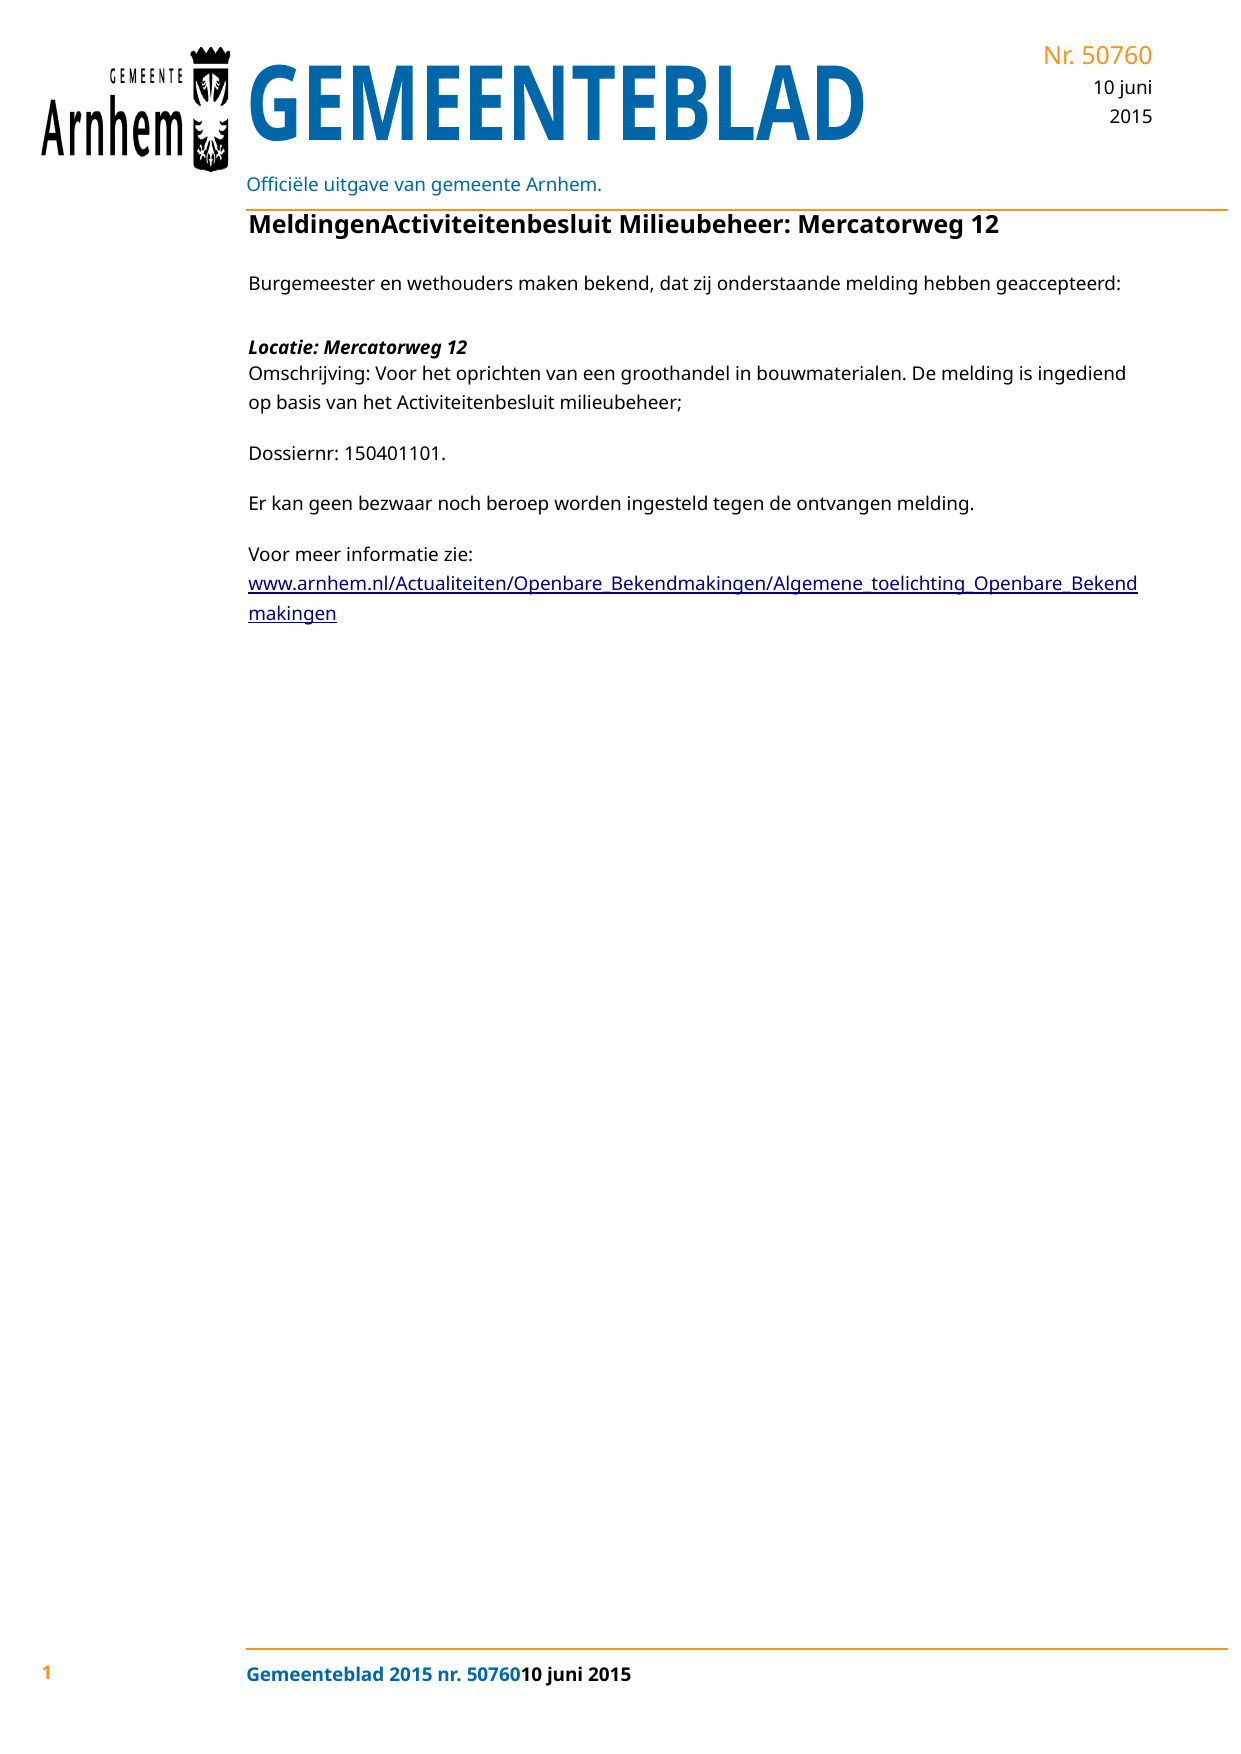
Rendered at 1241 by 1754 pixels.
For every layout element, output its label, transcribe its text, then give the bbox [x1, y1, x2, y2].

text MeldingenActiviteitenbesluit Milieubeheer: Mercatorweg 12 [248, 211, 1152, 241]
text Dossiernr: 150401101. [248, 440, 1152, 466]
text Burgemeester en wethouders maken bekend, dat zij onderstaande melding hebben geaccepteerd: [248, 270, 1152, 296]
text Voor meer informatie zie: www.arnhem.nl/Actualiteiten/Openbare_Bekendmakingen/Algemene_toelichting_Openbare_Bekendmakingen [248, 541, 1152, 626]
text Locatie: Mercatorweg 12 [248, 334, 1152, 360]
text Er kan geen bezwaar noch beroep worden ingesteld tegen de ontvangen melding. [248, 490, 1152, 516]
text Omschrijving: Voor het oprichten van een groothandel in bouwmaterialen. De melding is ingediend op basis van het Activiteitenbesluit milieubeheer; [248, 360, 1152, 415]
picture [41, 47, 231, 172]
